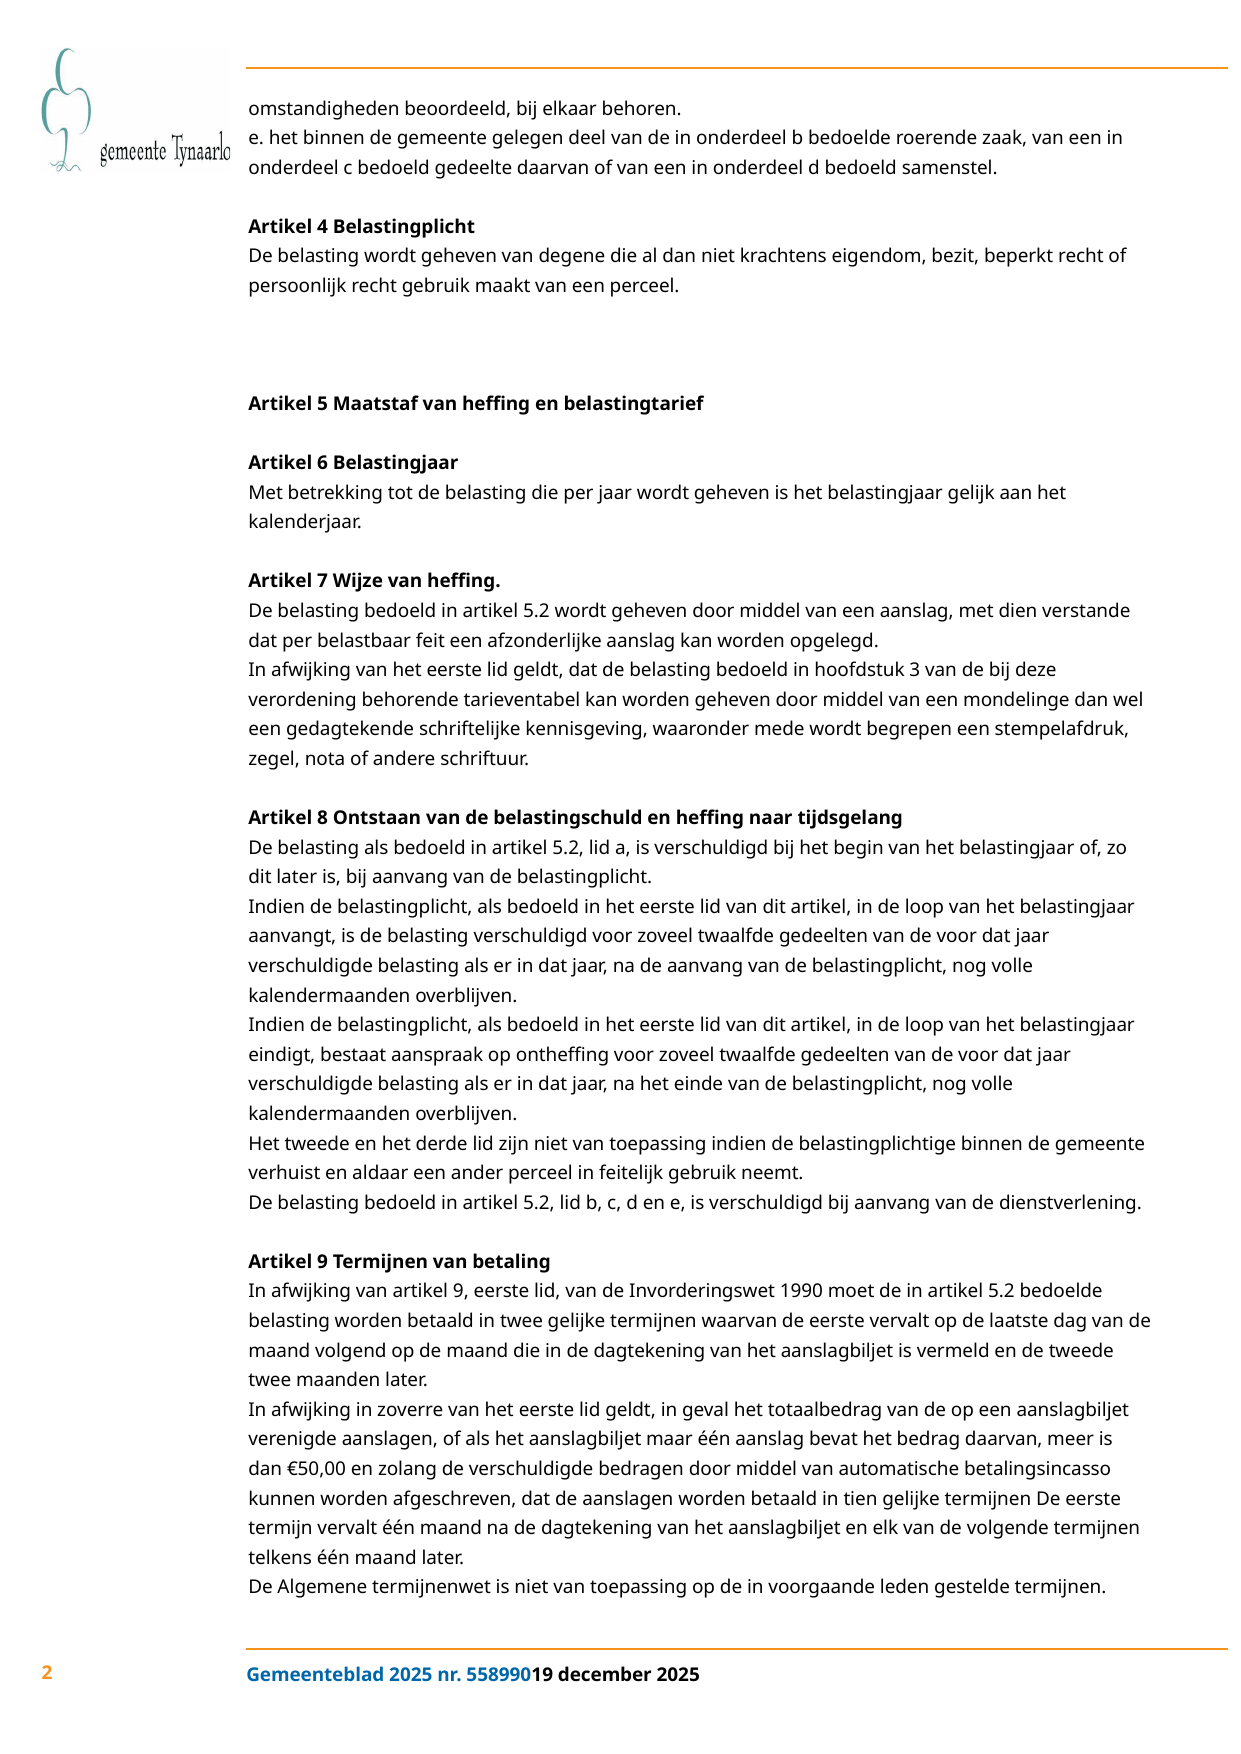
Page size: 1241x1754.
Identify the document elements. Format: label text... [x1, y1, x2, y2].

text De Algemene termijnenwet is niet van toepassing op de in voorgaande leden gestelde termijnen. [248, 1573, 1152, 1599]
text e. het binnen de gemeente gelegen deel van de in onderdeel b bedoelde roerende zaak, van een in onderdeel c bedoeld gedeelte daarvan of van een in onderdeel d bedoeld samenstel. [248, 124, 1152, 180]
text Artikel 9 Termijnen van betaling [248, 1248, 1152, 1274]
text In afwijking in zoverre van het eerste lid geldt, in geval het totaalbedrag van de op een aanslagbiljet verenigde aanslagen, of als het aanslagbiljet maar één aanslag bevat het bedrag daarvan, meer is dan €50,00 en zolang de verschuldigde bedragen door middel van automatische betalingsincasso kunnen worden afgeschreven, dat de aanslagen worden betaald in tien gelijke termijnen De eerste termijn vervalt één maand na de dagtekening van het aanslagbiljet en elk van de volgende termijnen telkens één maand later. [248, 1396, 1152, 1569]
picture [41, 47, 231, 172]
text Artikel 7 Wijze van heffing. [248, 568, 1152, 593]
text De belasting bedoeld in artikel 5.2, lid b, c, d en e, is verschuldigd bij aanvang van de dienstverlening. [248, 1189, 1152, 1214]
text In afwijking van artikel 9, eerste lid, van de Invorderingswet 1990 moet de in artikel 5.2 bedoelde belasting worden betaald in twee gelijke termijnen waarvan de eerste vervalt op de laatste dag van de maand volgend op de maand die in de dagtekening van het aanslagbiljet is vermeld en de tweede twee maanden later. [248, 1278, 1152, 1392]
text Indien de belastingplicht, als bedoeld in het eerste lid van dit artikel, in de loop van het belastingjaar aanvangt, is de belasting verschuldigd voor zoveel twaalfde gedeelten van de voor dat jaar verschuldigde belasting als er in dat jaar, na de aanvang van de belastingplicht, nog volle kalendermaanden overblijven. [248, 893, 1152, 1007]
text In afwijking van het eerste lid geldt, dat de belasting bedoeld in hoofdstuk 3 van de bij deze verordening behorende tarieventabel kan worden geheven door middel van een mondelinge dan wel een gedagtekende schriftelijke kennisgeving, waaronder mede wordt begrepen een stempelafdruk, zegel, nota of andere schriftuur. [248, 656, 1152, 771]
text Indien de belastingplicht, als bedoeld in het eerste lid van dit artikel, in de loop van het belastingjaar eindigt, bestaat aanspraak op ontheffing voor zoveel twaalfde gedeelten van de voor dat jaar verschuldigde belasting als er in dat jaar, na het einde van de belastingplicht, nog volle kalendermaanden overblijven. [248, 1011, 1152, 1126]
text Artikel 5 Maatstaf van heffing en belastingtarief [248, 391, 1152, 416]
text omstandigheden beoordeeld, bij elkaar behoren. [248, 95, 1152, 121]
text De belasting als bedoeld in artikel 5.2, lid a, is verschuldigd bij het begin van het belastingjaar of, zo dit later is, bij aanvang van de belastingplicht. [248, 834, 1152, 889]
text Artikel 6 Belastingjaar [248, 449, 1152, 475]
text De belasting bedoeld in artikel 5.2 wordt geheven door middel van een aanslag, met dien verstande dat per belastbaar feit een afzonderlijke aanslag kan worden opgelegd. [248, 597, 1152, 652]
text Artikel 8 Ontstaan van de belastingschuld en heffing naar tijdsgelang [248, 804, 1152, 830]
text Het tweede en het derde lid zijn niet van toepassing indien de belastingplichtige binnen de gemeente verhuist en aldaar een ander perceel in feitelijk gebruik neemt. [248, 1130, 1152, 1185]
text De belasting wordt geheven van degene die al dan niet krachtens eigendom, bezit, beperkt recht of persoonlijk recht gebruik maakt van een perceel. [248, 243, 1152, 298]
text Met betrekking tot de belasting die per jaar wordt geheven is het belastingjaar gelijk aan het kalenderjaar. [248, 479, 1152, 534]
text Artikel 4 Belastingplicht [248, 213, 1152, 239]
table_header [248, 420, 1152, 446]
